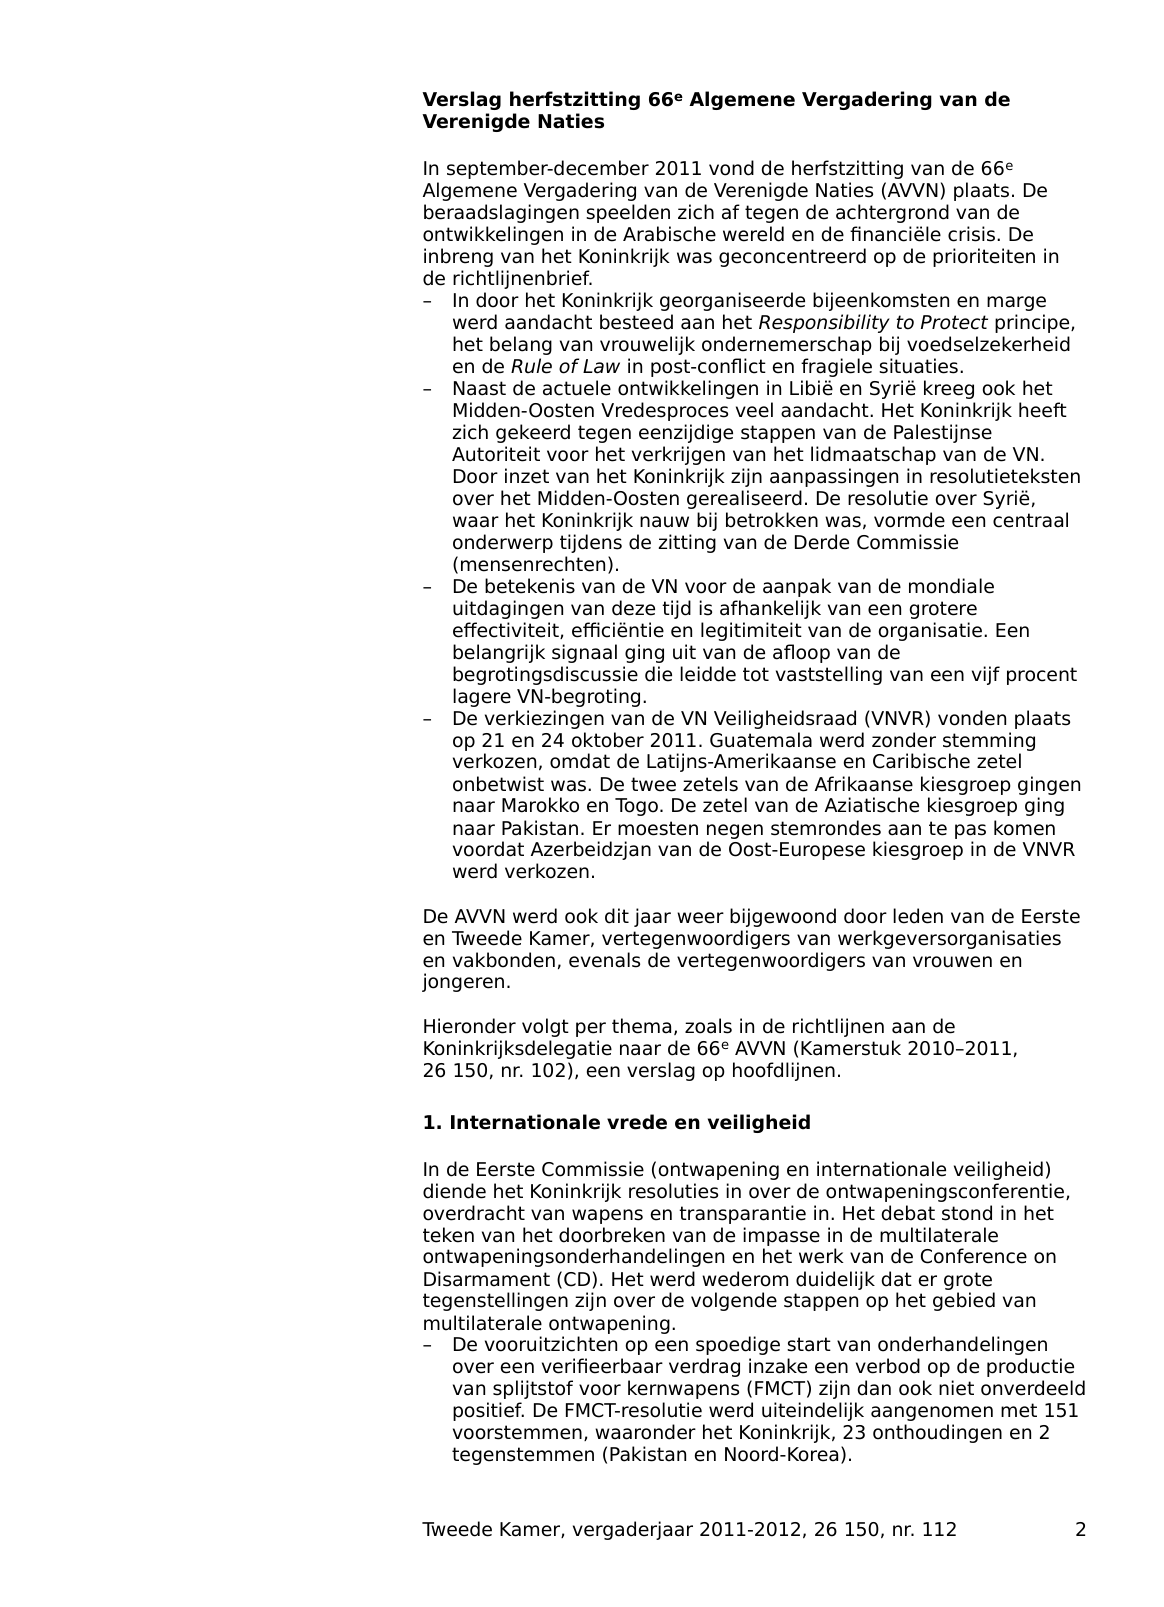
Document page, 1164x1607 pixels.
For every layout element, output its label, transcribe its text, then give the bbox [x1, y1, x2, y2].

text In september-december 2011 vond de herfstzitting van de 66e Algemene Vergadering van de Verenigde Naties (AVVN) plaats. De beraadslagingen speelden zich af tegen de achtergrond van de ontwikkelingen in de Arabische wereld en de financiële crisis. De inbreng van het Koninkrijk was geconcentreerd op de prioriteiten in de richtlijnenbrief. [422, 158, 1087, 290]
text – De vooruitzichten op een spoedige start van onderhandelingen over een verifieerbaar verdrag inzake een verbod op de productie van splijtstof voor kernwapens (FMCT) zijn dan ook niet onverdeeld positief. De FMCT-resolutie werd uiteindelijk aangenomen met 151 voorstemmen, waaronder het Koninkrijk, 23 onthoudingen en 2 tegenstemmen (Pakistan en Noord-Korea). [422, 1334, 1087, 1466]
subtitle 1. Internationale vrede en veiligheid [422, 1112, 1087, 1133]
text – De betekenis van de VN voor de aanpak van de mondiale uitdagingen van deze tijd is afhankelijk van een grotere effectiviteit, efficiëntie en legitimiteit van de organisatie. Een belangrijk signaal ging uit van de afloop van de begrotingsdiscussie die leidde tot vaststelling van een vijf procent lagere VN-begroting. [422, 576, 1087, 707]
text In de Eerste Commissie (ontwapening en internationale veiligheid) diende het Koninkrijk resoluties in over de ontwapeningsconferentie, overdracht van wapens en transparantie in. Het debat stond in het teken van het doorbreken van de impasse in de multilaterale ontwapeningsonderhandelingen en het werk van de Conference on Disarmament (CD). Het werd wederom duidelijk dat er grote tegenstellingen zijn over de volgende stappen op het gebied van multilaterale ontwapening. [422, 1158, 1087, 1334]
text – De verkiezingen van de VN Veiligheidsraad (VNVR) vonden plaats op 21 en 24 oktober 2011. Guatemala werd zonder stemming verkozen, omdat de Latijns-Amerikaanse en Caribische zetel onbetwist was. De twee zetels van de Afrikaanse kiesgroep gingen naar Marokko en Togo. De zetel van de Aziatische kiesgroep ging naar Pakistan. Er moesten negen stemrondes aan te pas komen voordat Azerbeidzjan van de Oost-Europese kiesgroep in de VNVR werd verkozen. [422, 707, 1087, 883]
text De AVVN werd ook dit jaar weer bijgewoond door leden van de Eerste en Tweede Kamer, vertegenwoordigers van werkgeversorganisaties en vakbonden, evenals de vertegenwoordigers van vrouwen en jongeren. [422, 906, 1087, 993]
text – Naast de actuele ontwikkelingen in Libië en Syrië kreeg ook het Midden-Oosten Vredesproces veel aandacht. Het Koninkrijk heeft zich gekeerd tegen eenzijdige stappen van de Palestijnse Autoriteit voor het verkrijgen van het lidmaatschap van de VN. Door inzet van het Koninkrijk zijn aanpassingen in resolutieteksten over het Midden-Oosten gerealiseerd. De resolutie over Syrië, waar het Koninkrijk nauw bij betrokken was, vormde een centraal onderwerp tijdens de zitting van de Derde Commissie (mensenrechten). [422, 378, 1087, 576]
text Hieronder volgt per thema, zoals in de richtlijnen aan de Koninkrijksdelegatie naar de 66e AVVN (Kamerstuk 2010–2011, 26 150, nr. 102), een verslag op hoofdlijnen. [422, 1016, 1087, 1082]
text – In door het Koninkrijk georganiseerde bijeenkomsten en marge werd aandacht besteed aan het Responsibility to Protect principe, het belang van vrouwelijk ondernemerschap bij voedselzekerheid en de Rule of Law in post-conflict en fragiele situaties. [422, 290, 1087, 378]
subtitle Verslag herfstzitting 66e Algemene Vergadering van de Verenigde Naties [422, 89, 1087, 133]
